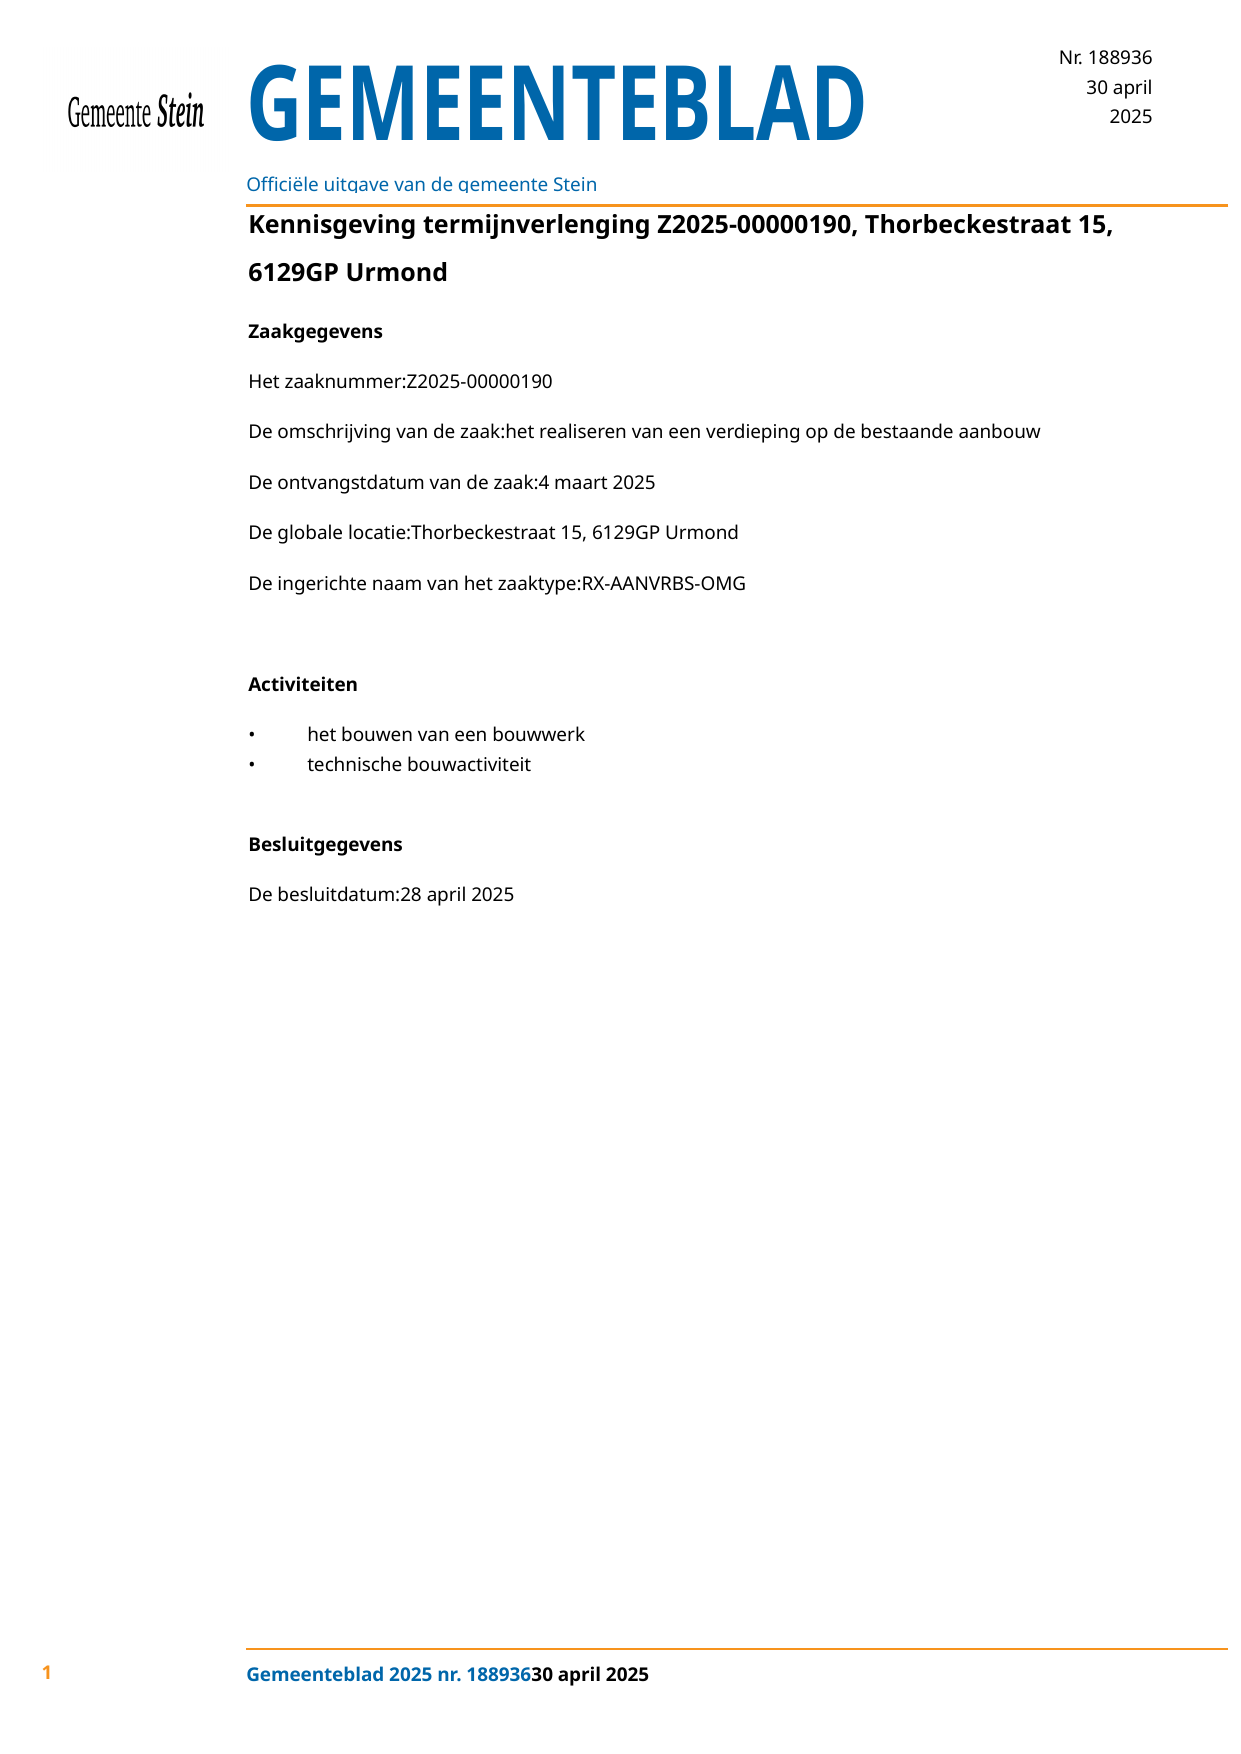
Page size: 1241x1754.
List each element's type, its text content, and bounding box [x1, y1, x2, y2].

picture [41, 47, 231, 172]
text De globale locatie:Thorbeckestraat 15, 6129GP Urmond [248, 519, 1152, 545]
text De ingerichte naam van het zaaktype:RX-AANVRBS-OMG [248, 570, 1152, 596]
list het bouwen van een bouwwerk [248, 721, 1152, 747]
text Zaakgegevens [248, 318, 1152, 344]
text Besluitgegevens [248, 831, 1152, 857]
text Kennisgeving termijnverlenging Z2025-00000190, Thorbeckestraat 15, 6129GP Urmond [248, 207, 1152, 288]
text Het zaaknummer:Z2025-00000190 [248, 368, 1152, 394]
text De ontvangstdatum van de zaak:4 maart 2025 [248, 469, 1152, 495]
text De besluitdatum:28 april 2025 [248, 881, 1152, 907]
text De omschrijving van de zaak:het realiseren van een verdieping op de bestaande aanbouw [248, 419, 1152, 444]
list technische bouwactiviteit [248, 751, 1152, 777]
text Activiteiten [248, 671, 1152, 697]
